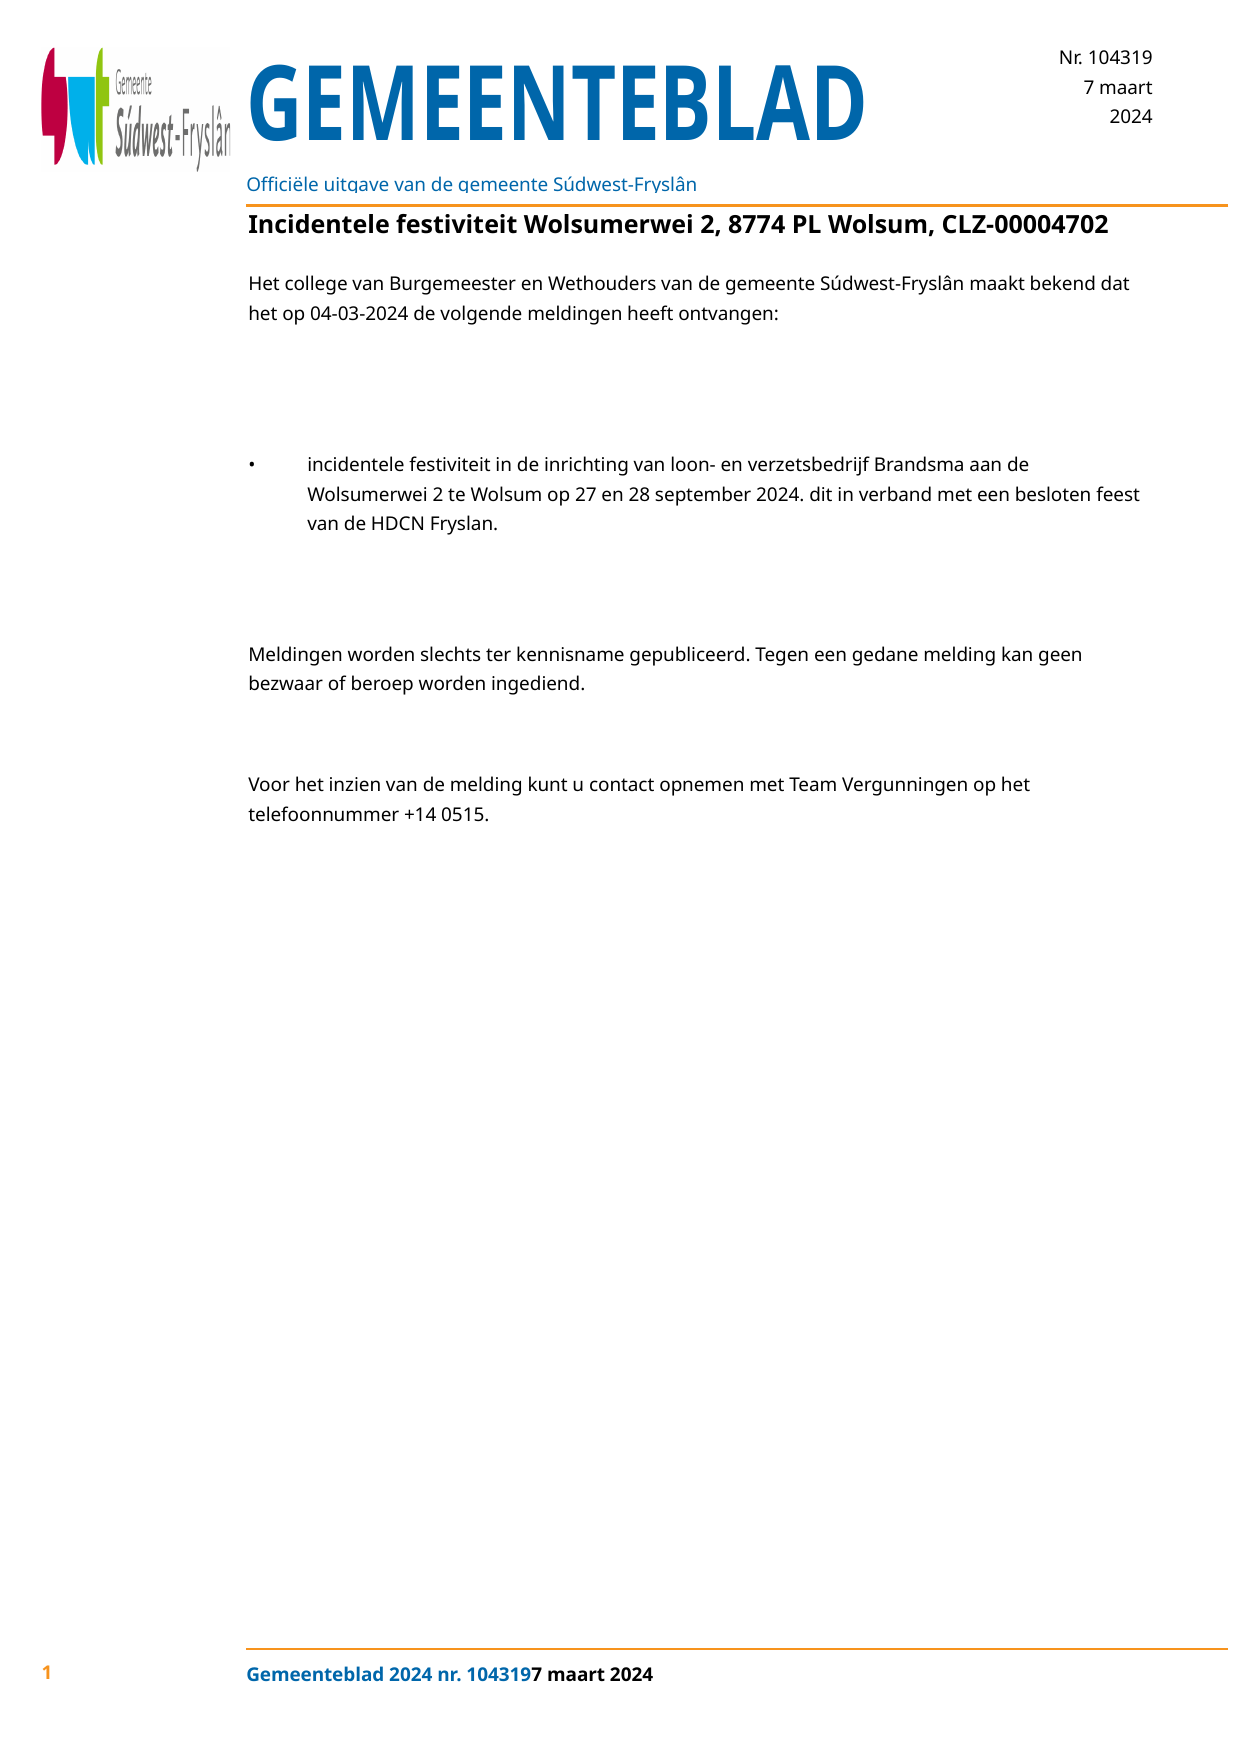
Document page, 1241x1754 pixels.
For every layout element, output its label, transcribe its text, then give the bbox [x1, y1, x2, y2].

text Meldingen worden slechts ter kennisname gepubliceerd. Tegen een gedane melding kan geen bezwaar of beroep worden ingediend. [248, 641, 1152, 696]
text Voor het inzien van de melding kunt u contact opnemen met Team Vergunningen op het telefoonnummer +14 0515. [248, 771, 1152, 826]
text Het college van Burgemeester en Wethouders van de gemeente Súdwest-Fryslân maakt bekend dat het op 04-03-2024 de volgende meldingen heeft ontvangen: [248, 270, 1152, 326]
picture [41, 47, 231, 172]
list incidentele festiviteit in de inrichting van loon- en verzetsbedrijf Brandsma aan de Wolsumerwei 2 te Wolsum op 27 en 28 september 2024. dit in verband met een besloten feest van de HDCN Fryslan. [248, 451, 1152, 536]
text Incidentele festiviteit Wolsumerwei 2, 8774 PL Wolsum, CLZ-00004702 [248, 207, 1152, 241]
